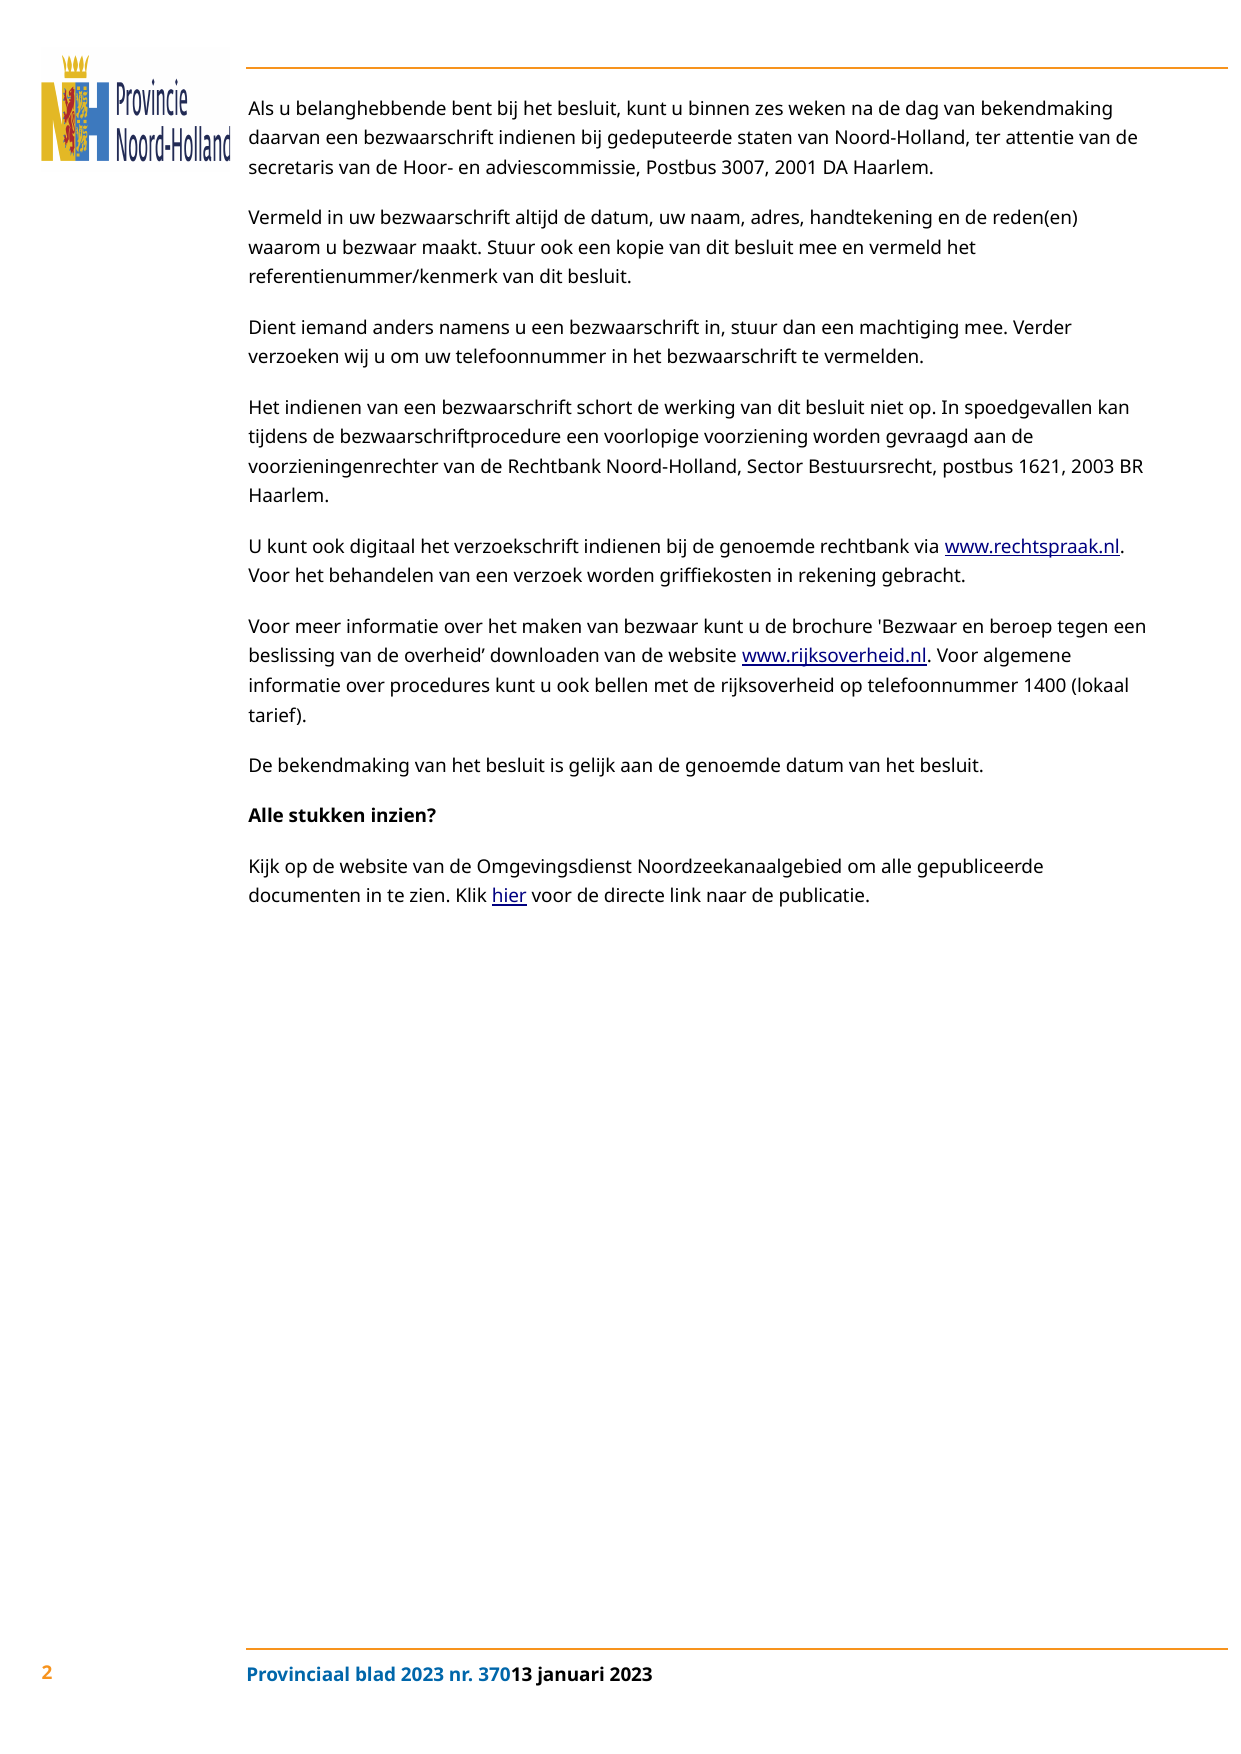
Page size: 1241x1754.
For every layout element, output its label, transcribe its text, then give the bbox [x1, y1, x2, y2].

text Kijk op de website van de Omgevingsdienst Noordzeekanaalgebied om alle gepubliceerde documenten in te zien. Klik hier voor de directe link naar de publicatie. [248, 853, 1152, 908]
text Als u belanghebbende bent bij het besluit, kunt u binnen zes weken na de dag van bekendmaking daarvan een bezwaarschrift indienen bij gedeputeerde staten van Noord-Holland, ter attentie van de secretaris van de Hoor- en adviescommissie, Postbus 3007, 2001 DA Haarlem. [248, 95, 1152, 180]
picture [41, 47, 231, 172]
text De bekendmaking van het besluit is gelijk aan de genoemde datum van het besluit. [248, 752, 1152, 778]
text U kunt ook digitaal het verzoekschrift indienen bij de genoemde rechtbank via www.rechtspraak.nl. Voor het behandelen van een verzoek worden griffiekosten in rekening gebracht. [248, 533, 1152, 588]
text Voor meer informatie over het maken van bezwaar kunt u de brochure 'Bezwaar en beroep tegen een beslissing van de overheid’ downloaden van de website www.rijksoverheid.nl. Voor algemene informatie over procedures kunt u ook bellen met de rijksoverheid op telefoonnummer 1400 (lokaal tarief). [248, 613, 1152, 728]
text Vermeld in uw bezwaarschrift altijd de datum, uw naam, adres, handtekening en de reden(en) waarom u bezwaar maakt. Stuur ook een kopie van dit besluit mee en vermeld het referentienummer/kenmerk van dit besluit. [248, 204, 1152, 289]
text Het indienen van een bezwaarschrift schort de werking van dit besluit niet op. In spoedgevallen kan tijdens de bezwaarschriftprocedure een voorlopige voorziening worden gevraagd aan de voorzieningenrechter van de Rechtbank Noord-Holland, Sector Bestuursrecht, postbus 1621, 2003 BR Haarlem. [248, 394, 1152, 508]
text Alle stukken inzien? [248, 803, 1152, 828]
text Dient iemand anders namens u een bezwaarschrift in, stuur dan een machtiging mee. Verder verzoeken wij u om uw telefoonnummer in het bezwaarschrift te vermelden. [248, 314, 1152, 369]
